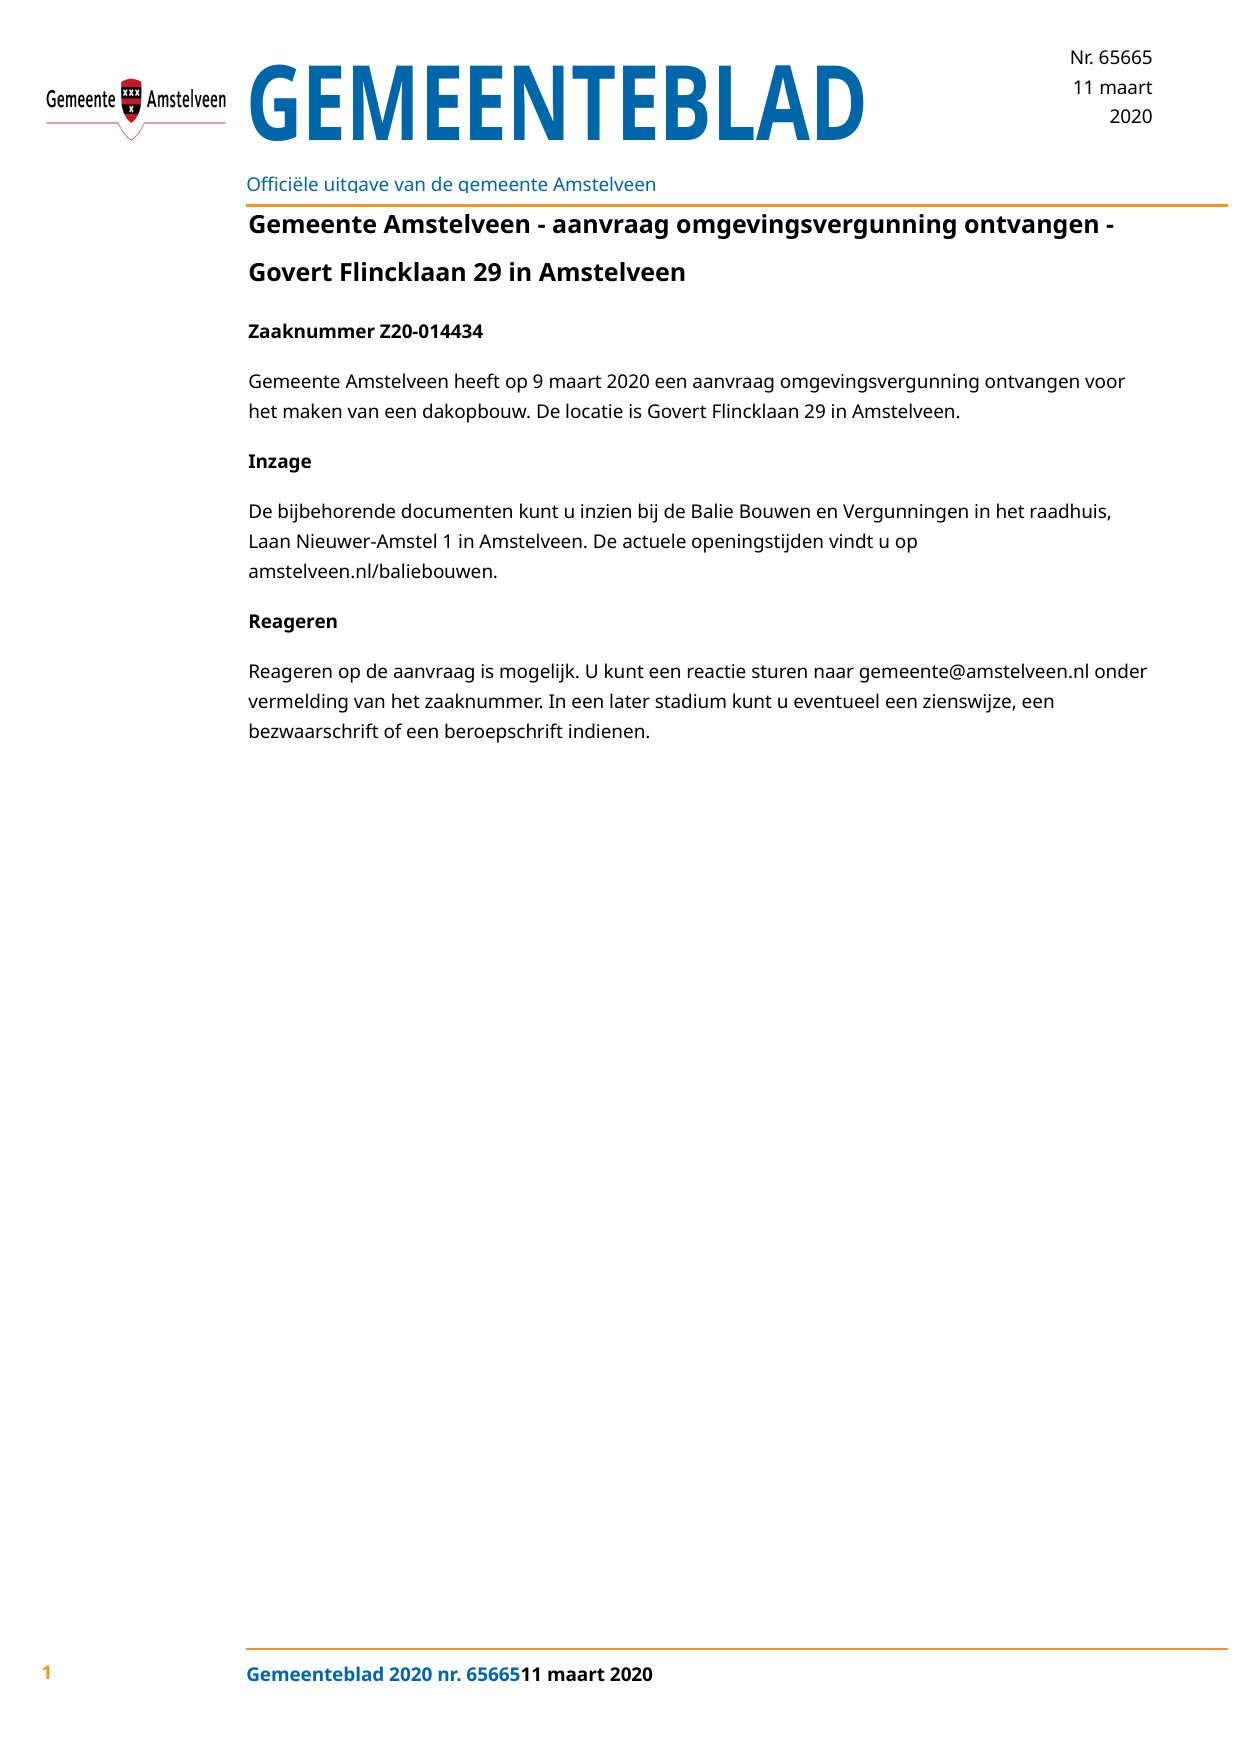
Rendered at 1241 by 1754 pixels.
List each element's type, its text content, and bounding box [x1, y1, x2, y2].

text Reageren [248, 608, 1152, 634]
text De bijbehorende documenten kunt u inzien bij de Balie Bouwen en Vergunningen in het raadhuis, Laan Nieuwer-Amstel 1 in Amstelveen. De actuele openingstijden vindt u op amstelveen.nl/baliebouwen. [248, 499, 1152, 584]
text Gemeente Amstelveen heeft op 9 maart 2020 een aanvraag omgevingsvergunning ontvangen voor het maken van een dakopbouw. De locatie is Govert Flincklaan 29 in Amstelveen. [248, 368, 1152, 424]
text Reageren op de aanvraag is mogelijk. U kunt een reactie sturen naar gemeente@amstelveen.nl onder vermelding van het zaaknummer. In een later stadium kunt u eventueel een zienswijze, een bezwaarschrift of een beroepschrift indienen. [248, 659, 1152, 744]
text Gemeente Amstelveen - aanvraag omgevingsvergunning ontvangen - Govert Flincklaan 29 in Amstelveen [248, 207, 1152, 288]
text Inzage [248, 448, 1152, 474]
picture [41, 47, 231, 172]
text Zaaknummer Z20-014434 [248, 318, 1152, 344]
